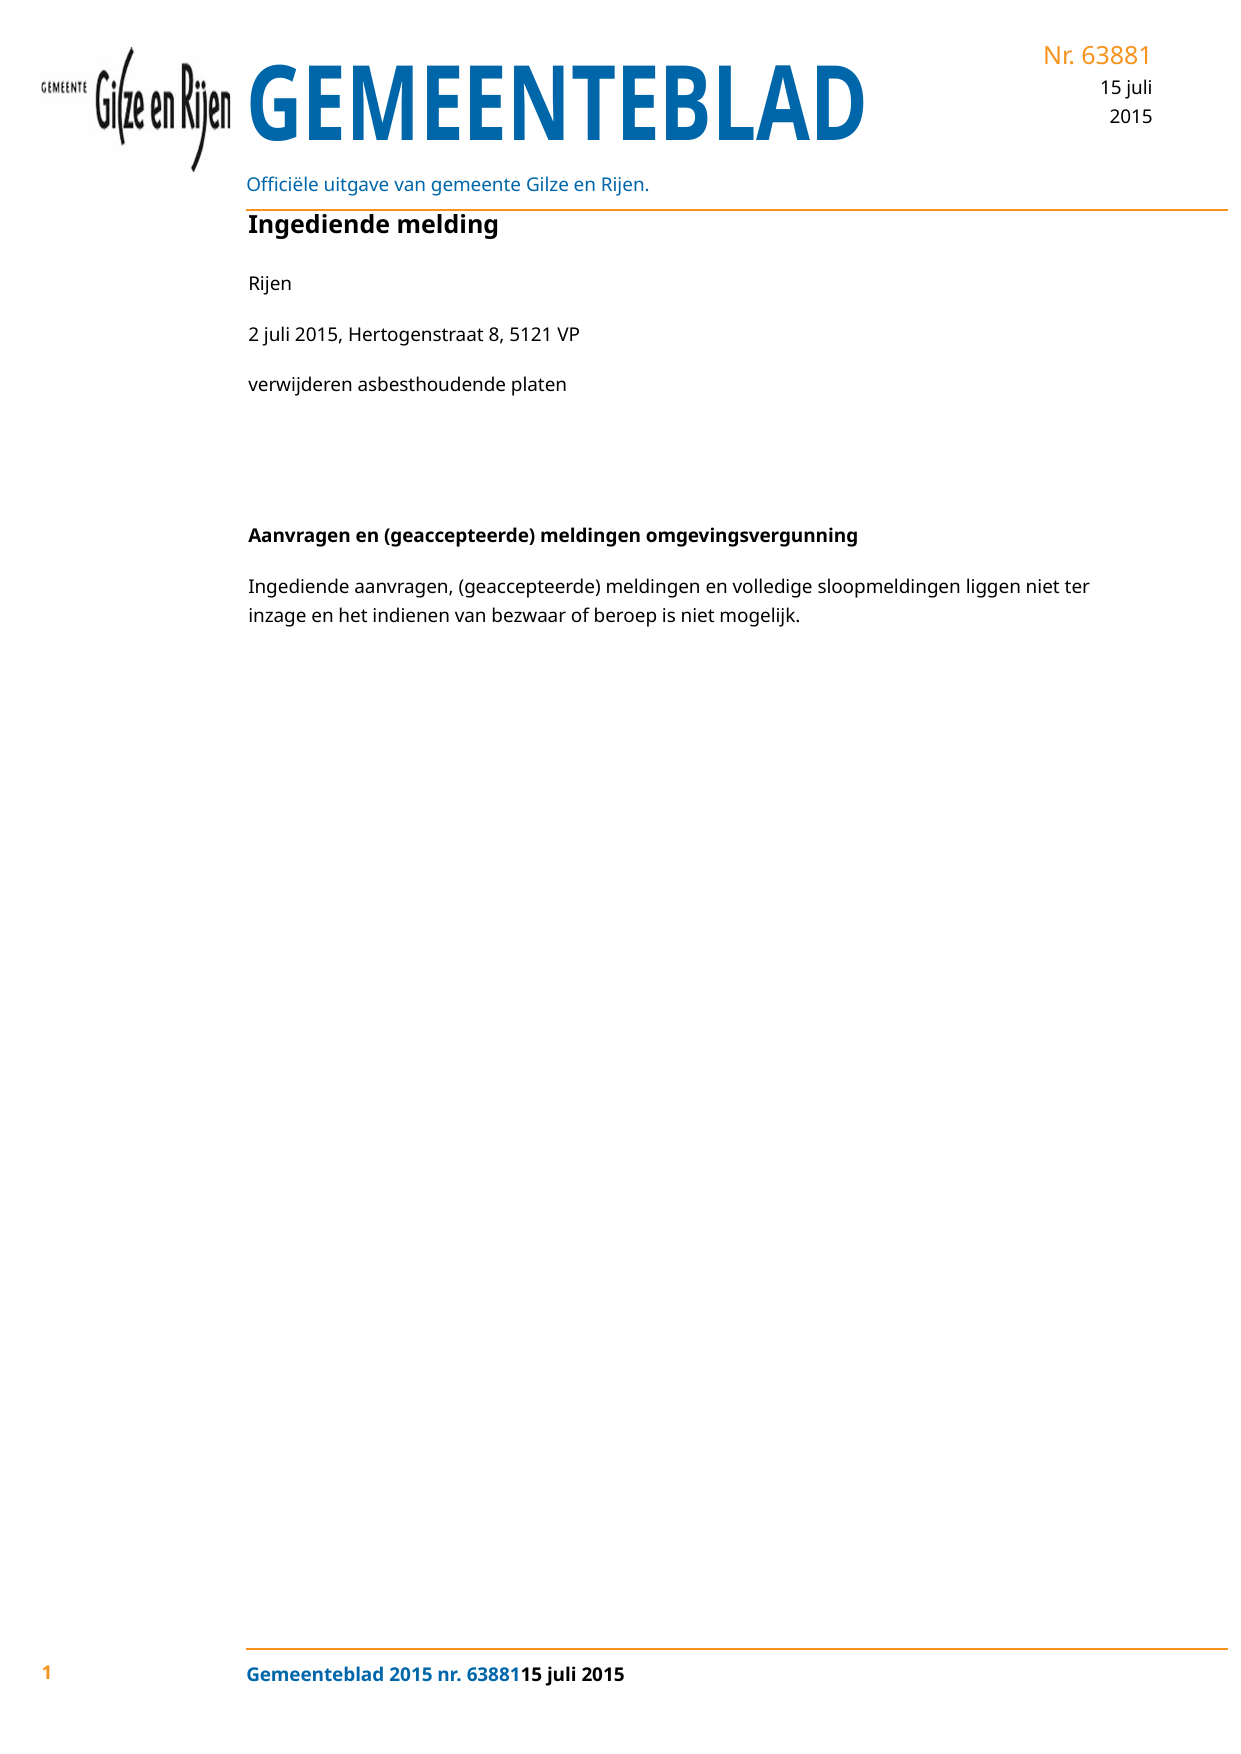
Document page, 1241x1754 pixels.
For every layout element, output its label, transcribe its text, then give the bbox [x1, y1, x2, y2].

text 2 juli 2015, Hertogenstraat 8, 5121 VP [248, 321, 1152, 346]
text Aanvragen en (geaccepteerde) meldingen omgevingsvergunning [248, 522, 1152, 548]
text verwijderen asbesthoudende platen [248, 371, 1152, 397]
text Ingediende aanvragen, (geaccepteerde) meldingen en volledige sloopmeldingen liggen niet ter inzage en het indienen van bezwaar of beroep is niet mogelijk. [248, 573, 1152, 628]
picture [41, 47, 231, 172]
text Rijen [248, 270, 1152, 296]
text Ingediende melding [248, 211, 1152, 241]
